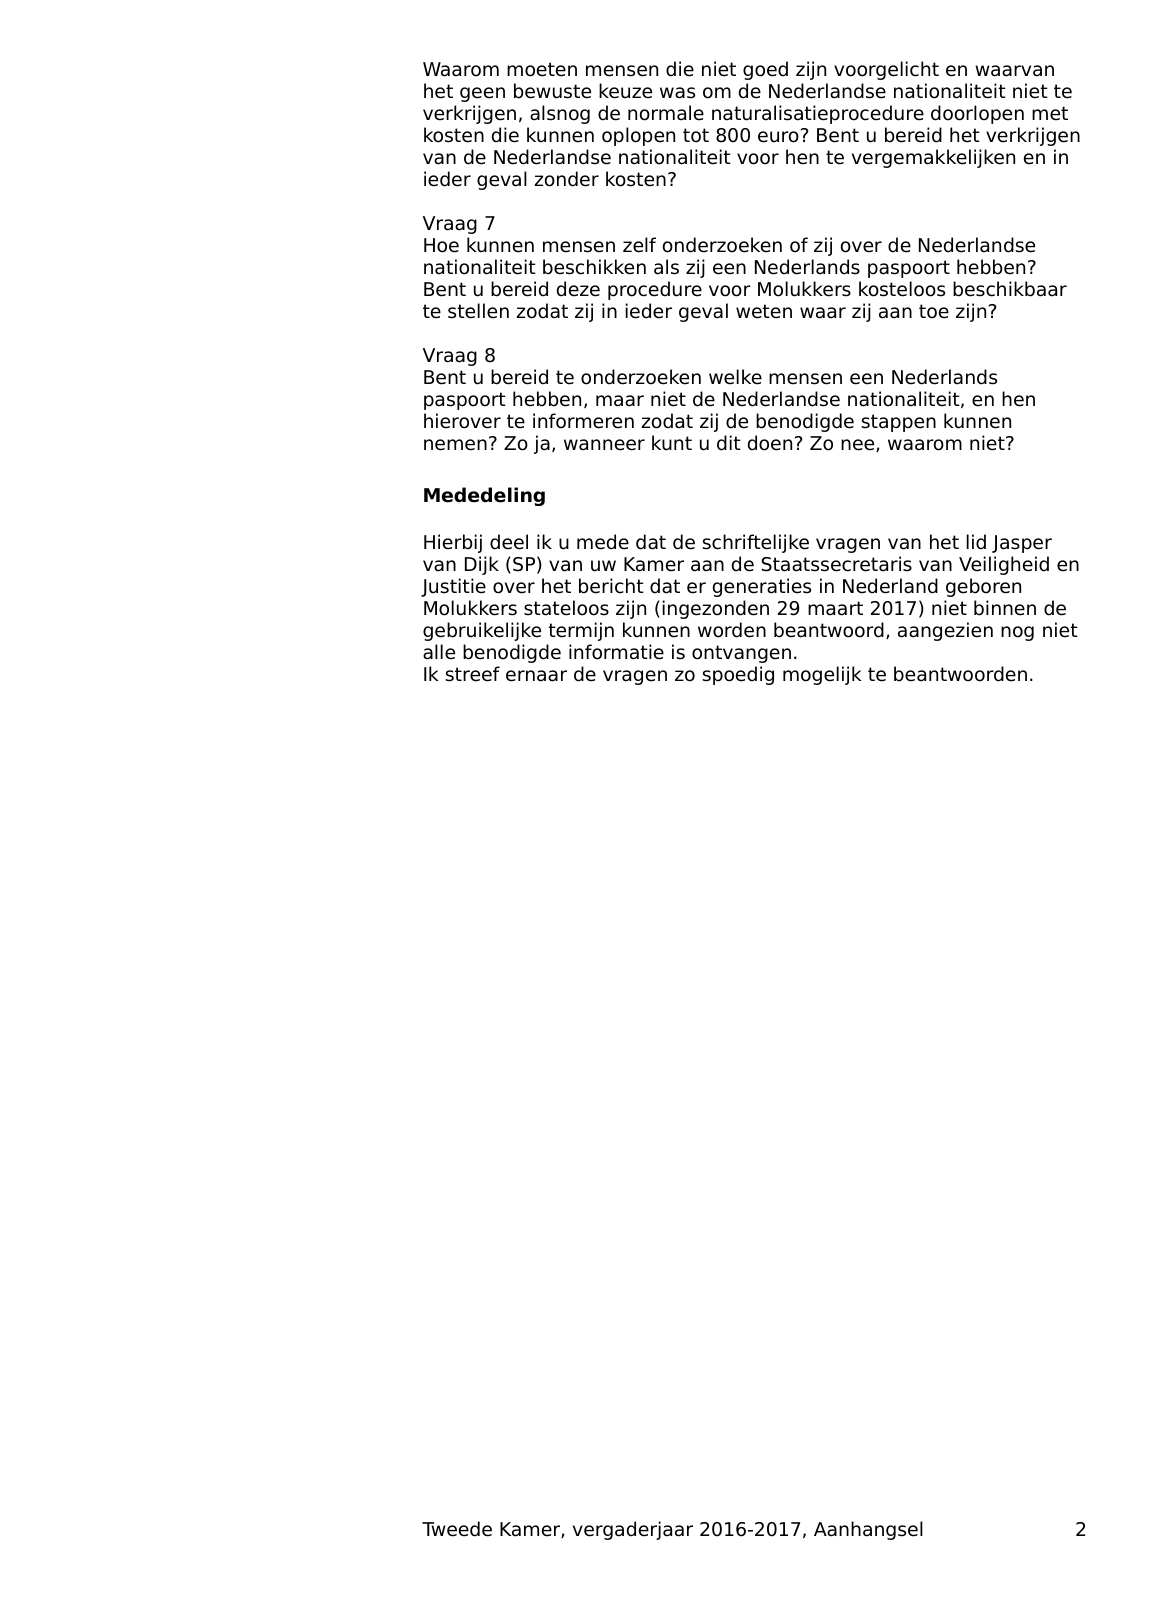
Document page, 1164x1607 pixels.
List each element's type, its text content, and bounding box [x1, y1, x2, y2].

text Waarom moeten mensen die niet goed zijn voorgelicht en waarvan het geen bewuste keuze was om de Nederlandse nationaliteit niet te verkrijgen, alsnog de normale naturalisatieprocedure doorlopen met kosten die kunnen oplopen tot 800 euro? Bent u bereid het verkrijgen van de Nederlandse nationaliteit voor hen te vergemakkelijken en in ieder geval zonder kosten? [422, 59, 1087, 191]
text Vraag 7 [422, 213, 1087, 235]
text Hoe kunnen mensen zelf onderzoeken of zij over de Nederlandse nationaliteit beschikken als zij een Nederlands paspoort hebben? Bent u bereid deze procedure voor Molukkers kosteloos beschikbaar te stellen zodat zij in ieder geval weten waar zij aan toe zijn? [422, 235, 1087, 323]
text Hierbij deel ik u mede dat de schriftelijke vragen van het lid Jasper van Dijk (SP) van uw Kamer aan de Staatssecretaris van Veiligheid en Justitie over het bericht dat er generaties in Nederland geboren Molukkers stateloos zijn (ingezonden 29 maart 2017) niet binnen de gebruikelijke termijn kunnen worden beantwoord, aangezien nog niet alle benodigde informatie is ontvangen. [422, 532, 1087, 664]
text Ik streef ernaar de vragen zo spoedig mogelijk te beantwoorden. [422, 664, 1087, 686]
text Vraag 8 [422, 345, 1087, 367]
subtitle Mededeling [422, 485, 1087, 507]
text Bent u bereid te onderzoeken welke mensen een Nederlands paspoort hebben, maar niet de Nederlandse nationaliteit, en hen hierover te informeren zodat zij de benodigde stappen kunnen nemen? Zo ja, wanneer kunt u dit doen? Zo nee, waarom niet? [422, 367, 1087, 455]
